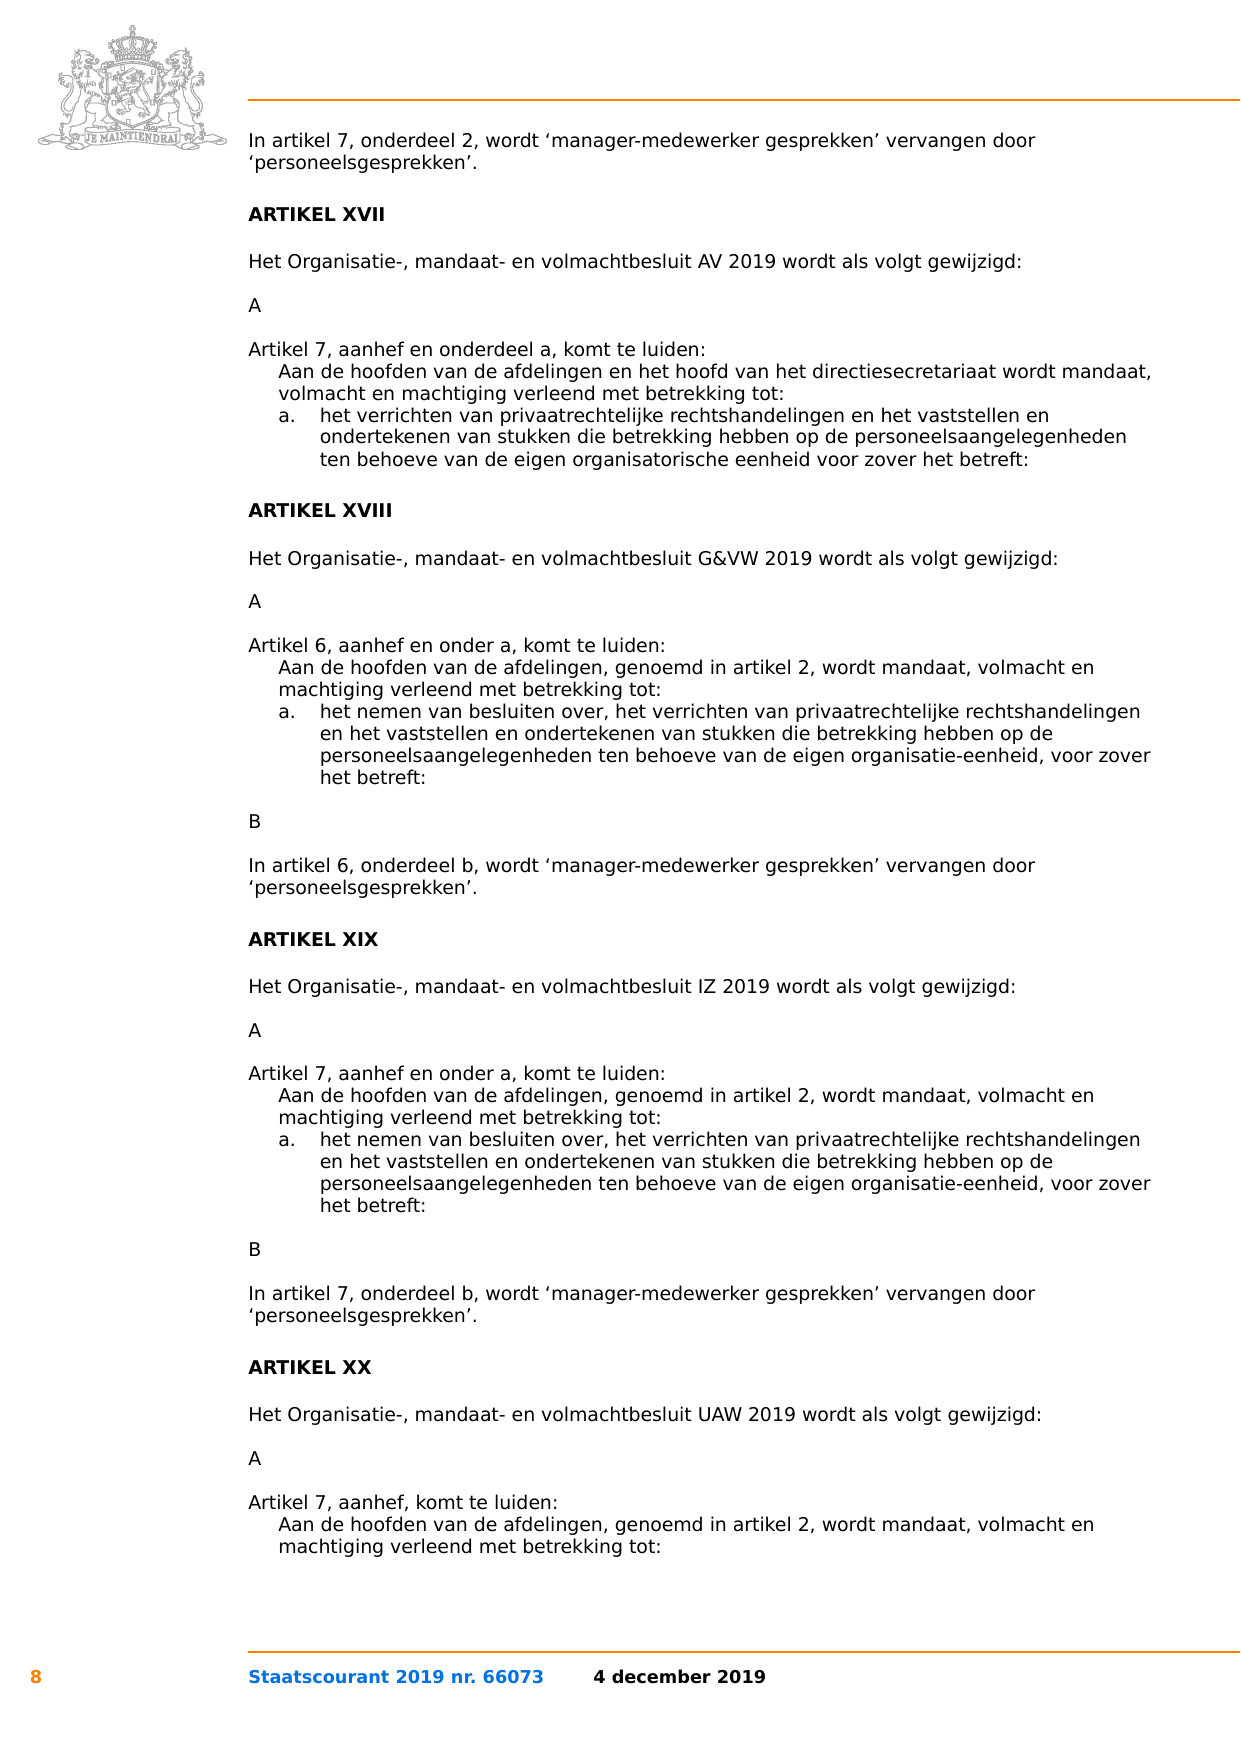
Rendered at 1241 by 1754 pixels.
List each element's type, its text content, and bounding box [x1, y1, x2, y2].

text Artikel 7, aanhef, komt te luiden: [248, 1492, 1163, 1513]
text A [248, 1019, 1163, 1041]
text In artikel 6, onderdeel b, wordt ‘manager-medewerker gesprekken’ vervangen door ‘personeelsgesprekken’. [248, 855, 1163, 899]
text a. het verrichten van privaatrechtelijke rechtshandelingen en het vaststellen en ondertekenen van stukken die betrekking hebben op de personeelsaangelegenheden ten behoeve van de eigen organisatorische eenheid voor zover het betreft: [278, 404, 1163, 470]
text In artikel 7, onderdeel 2, wordt ‘manager-medewerker gesprekken’ vervangen door ‘personeelsgesprekken’. [248, 130, 1163, 174]
text Artikel 6, aanhef en onder a, komt te luiden: [248, 635, 1163, 657]
subtitle ARTIKEL XX [248, 1357, 1163, 1379]
text Aan de hoofden van de afdelingen, genoemd in artikel 2, wordt mandaat, volmacht en machtiging verleend met betrekking tot: [278, 657, 1163, 701]
text Het Organisatie-, mandaat- en volmachtbesluit IZ 2019 wordt als volgt gewijzigd: [248, 976, 1163, 998]
text Artikel 7, aanhef en onderdeel a, komt te luiden: [248, 338, 1163, 361]
text A [248, 591, 1163, 613]
text a. het nemen van besluiten over, het verrichten van privaatrechtelijke rechtshandelingen en het vaststellen en ondertekenen van stukken die betrekking hebben op de personeelsaangelegenheden ten behoeve van de eigen organisatie-eenheid, voor zover het betreft: [278, 701, 1163, 789]
text B [248, 811, 1163, 833]
text A [248, 295, 1163, 317]
subtitle ARTIKEL XVIII [248, 500, 1163, 522]
text Aan de hoofden van de afdelingen, genoemd in artikel 2, wordt mandaat, volmacht en machtiging verleend met betrekking tot: [278, 1085, 1163, 1129]
text Artikel 7, aanhef en onder a, komt te luiden: [248, 1063, 1163, 1085]
text B [248, 1239, 1163, 1261]
text Het Organisatie-, mandaat- en volmachtbesluit AV 2019 wordt als volgt gewijzigd: [248, 251, 1163, 273]
text In artikel 7, onderdeel b, wordt ‘manager-medewerker gesprekken’ vervangen door ‘personeelsgesprekken’. [248, 1283, 1163, 1327]
text a. het nemen van besluiten over, het verrichten van privaatrechtelijke rechtshandelingen en het vaststellen en ondertekenen van stukken die betrekking hebben op de personeelsaangelegenheden ten behoeve van de eigen organisatie-eenheid, voor zover het betreft: [278, 1129, 1163, 1217]
text A [248, 1448, 1163, 1470]
text Het Organisatie-, mandaat- en volmachtbesluit UAW 2019 wordt als volgt gewijzigd: [248, 1404, 1163, 1426]
text Aan de hoofden van de afdelingen en het hoofd van het directiesecretariaat wordt mandaat, volmacht en machtiging verleend met betrekking tot: [278, 361, 1163, 404]
picture [38, 25, 227, 150]
subtitle ARTIKEL XIX [248, 929, 1163, 951]
text Aan de hoofden van de afdelingen, genoemd in artikel 2, wordt mandaat, volmacht en machtiging verleend met betrekking tot: [278, 1513, 1163, 1557]
text Het Organisatie-, mandaat- en volmachtbesluit G&VW 2019 wordt als volgt gewijzigd: [248, 547, 1163, 569]
subtitle ARTIKEL XVII [248, 204, 1163, 226]
